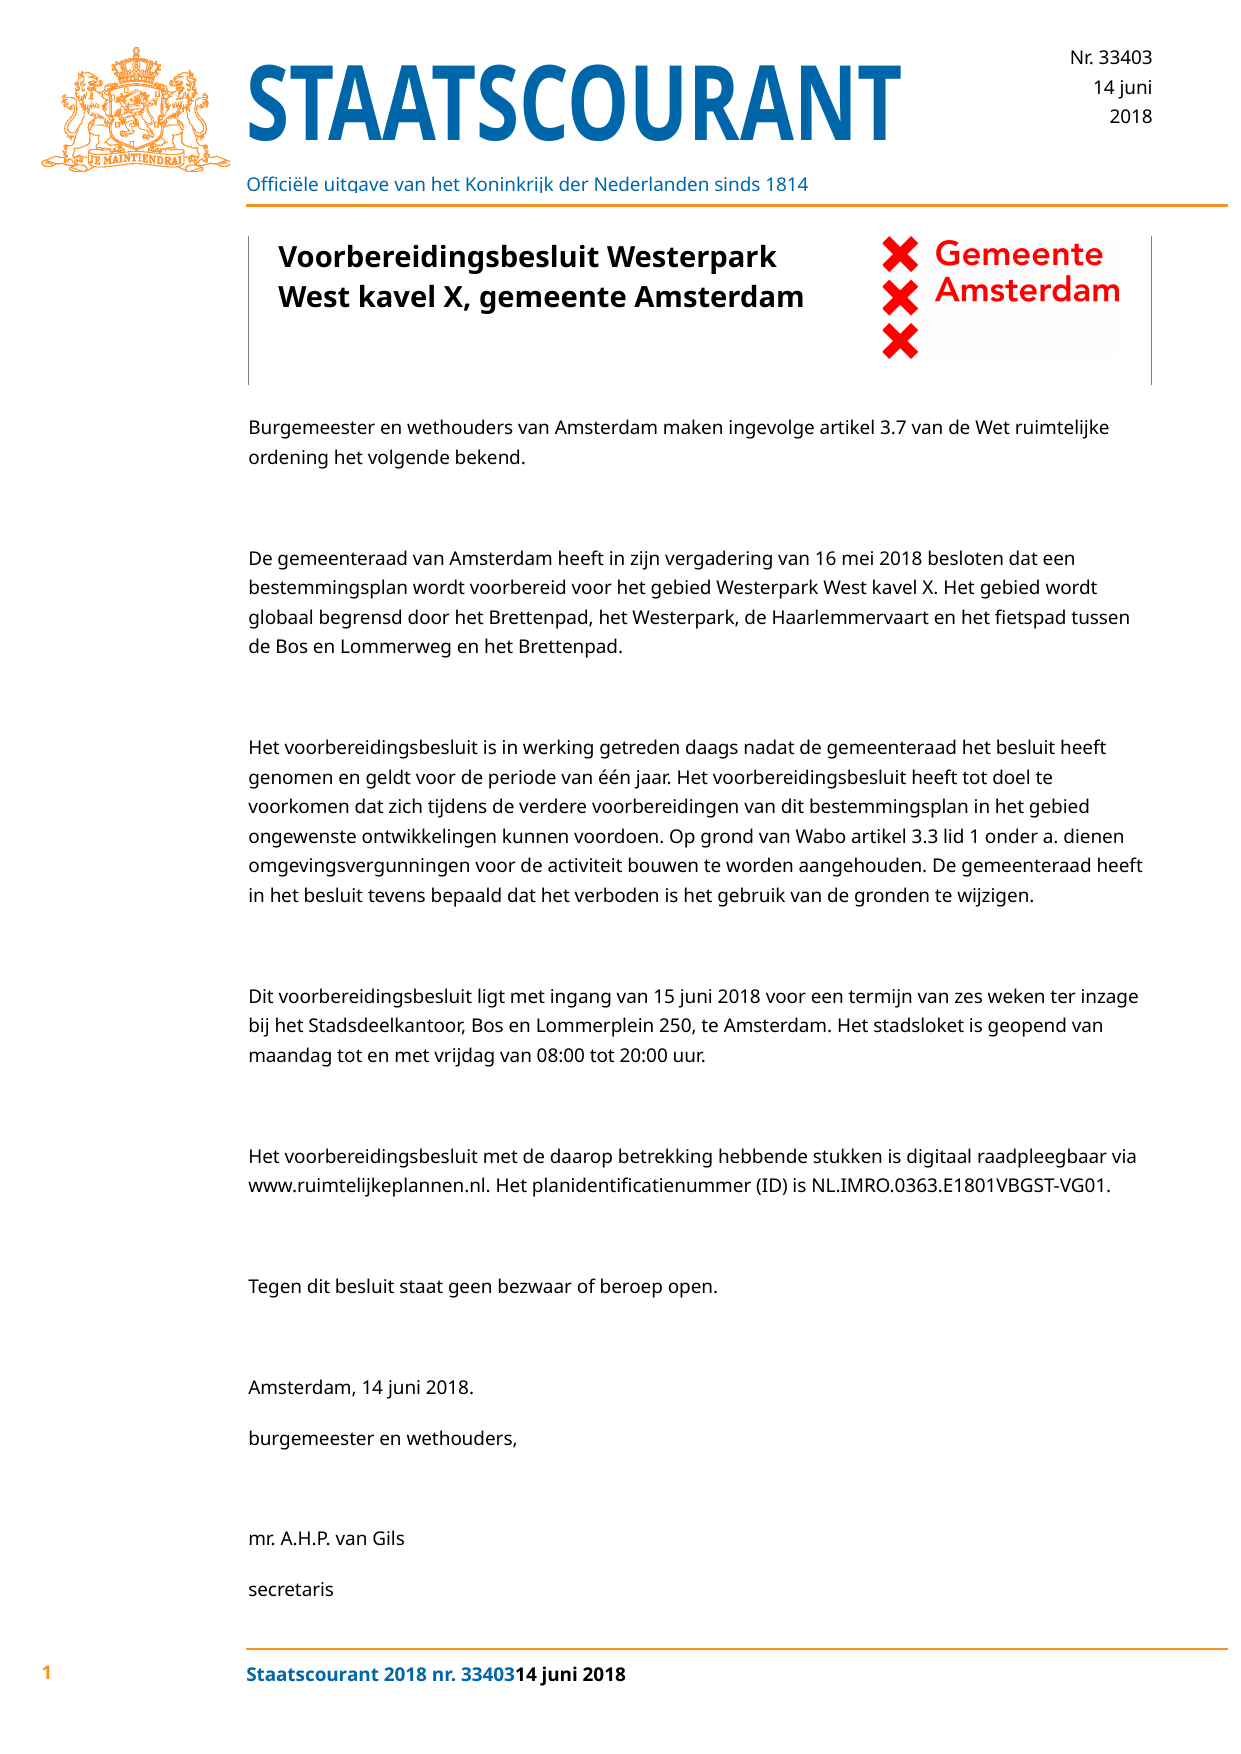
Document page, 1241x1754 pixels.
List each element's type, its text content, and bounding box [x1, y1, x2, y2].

table_header [850, 236, 1151, 385]
text Dit voorbereidingsbesluit ligt met ingang van 15 juni 2018 voor een termijn van zes weken ter inzage bij het Stadsdeelkantoor, Bos en Lommerplein 250, te Amsterdam. Het stadsloket is geopend van maandag tot en met vrijdag van 08:00 tot 20:00 uur. [248, 983, 1152, 1068]
text mr. A.H.P. van Gils [248, 1526, 1152, 1551]
text Het voorbereidingsbesluit is in werking getreden daags nadat de gemeenteraad het besluit heeft genomen en geldt voor de periode van één jaar. Het voorbereidingsbesluit heeft tot doel te voorkomen dat zich tijdens de verdere voorbereidingen van dit bestemmingsplan in het gebied ongewenste ontwikkelingen kunnen voordoen. Op grond van Wabo artikel 3.3 lid 1 onder a. dienen omgevingsvergunningen voor de activiteit bouwen te worden aangehouden. De gemeenteraad heeft in het besluit tevens bepaald dat het verboden is het gebruik van de gronden te wijzigen. [248, 734, 1152, 908]
text burgemeester en wethouders, [248, 1425, 1152, 1450]
picture [41, 47, 231, 172]
text Tegen dit besluit staat geen bezwaar of beroep open. [248, 1273, 1152, 1299]
table_header Voorbereidingsbesluit Westerpark West kavel X, gemeente Amsterdam [249, 236, 850, 385]
text Amsterdam, 14 juni 2018. [248, 1374, 1152, 1400]
text De gemeenteraad van Amsterdam heeft in zijn vergadering van 16 mei 2018 besloten dat een bestemmingsplan wordt voorbereid voor het gebied Westerpark West kavel X. Het gebied wordt globaal begrensd door het Brettenpad, het Westerpark, de Haarlemmervaart en het fietspad tussen de Bos en Lommerweg en het Brettenpad. [248, 545, 1152, 659]
picture [882, 236, 1119, 359]
text Burgemeester en wethouders van Amsterdam maken ingevolge artikel 3.7 van de Wet ruimtelijke ordening het volgende bekend. [248, 414, 1152, 469]
text secretaris [248, 1576, 1152, 1602]
text Het voorbereidingsbesluit met de daarop betrekking hebbende stukken is digitaal raadpleegbaar via www.ruimtelijkeplannen.nl. Het planidentificatienummer (ID) is NL.IMRO.0363.E1801VBGST-VG01. [248, 1143, 1152, 1198]
